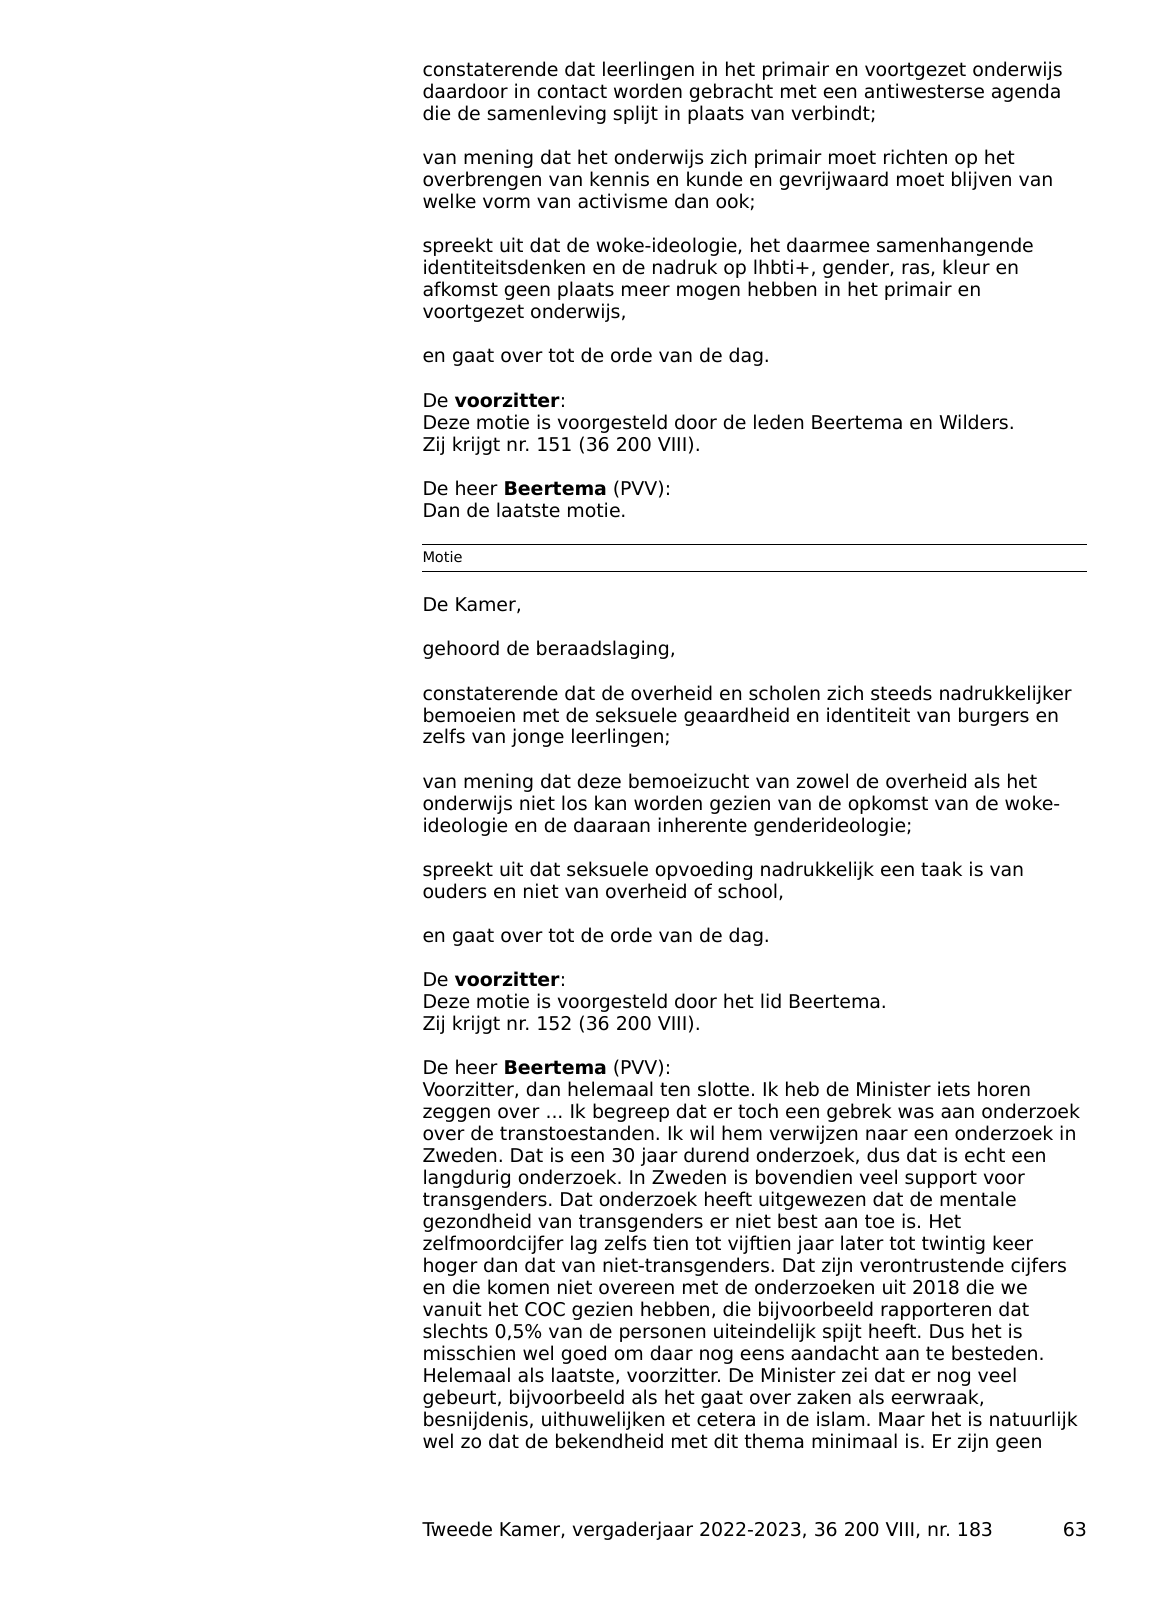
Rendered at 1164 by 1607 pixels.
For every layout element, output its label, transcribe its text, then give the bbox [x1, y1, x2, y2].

text De heer Beertema (PVV): [422, 1057, 1087, 1079]
text Zij krijgt nr. 152 (36 200 VIII). [422, 1013, 1087, 1035]
text constaterende dat de overheid en scholen zich steeds nadrukkelijker bemoeien met de seksuele geaardheid en identiteit van burgers en zelfs van jonge leerlingen; [422, 682, 1087, 748]
text spreekt uit dat de woke-ideologie, het daarmee samenhangende identiteitsdenken en de nadruk op lhbti+, gender, ras, kleur en afkomst geen plaats meer mogen hebben in het primair en voortgezet onderwijs, [422, 235, 1087, 323]
text en gaat over tot de orde van de dag. [422, 345, 1087, 367]
text van mening dat deze bemoeizucht van zowel de overheid als het onderwijs niet los kan worden gezien van de opkomst van de woke-ideologie en de daaraan inherente genderideologie; [422, 771, 1087, 837]
text De heer Beertema (PVV): [422, 478, 1087, 500]
text De voorzitter: [422, 969, 1087, 991]
text en gaat over tot de orde van de dag. [422, 925, 1087, 947]
text gehoord de beraadslaging, [422, 638, 1087, 660]
text Zij krijgt nr. 151 (36 200 VIII). [422, 433, 1087, 456]
text constaterende dat leerlingen in het primair en voortgezet onderwijs daardoor in contact worden gebracht met een antiwesterse agenda die de samenleving splijt in plaats van verbindt; [422, 59, 1087, 125]
text Voorzitter, dan helemaal ten slotte. Ik heb de Minister iets horen zeggen over ... Ik begreep dat er toch een gebrek was aan onderzoek over de transtoestanden. Ik wil hem verwijzen naar een onderzoek in Zweden. Dat is een 30 jaar durend onderzoek, dus dat is echt een langdurig onderzoek. In Zweden is bovendien veel support voor transgenders. Dat onderzoek heeft uitgewezen dat de mentale gezondheid van transgenders er niet best aan toe is. Het zelfmoordcijfer lag zelfs tien tot vijftien jaar later tot twintig keer hoger dan dat van niet-transgenders. Dat zijn verontrustende cijfers en die komen niet overeen met de onderzoeken uit 2018 die we vanuit het COC gezien hebben, die bijvoorbeeld rapporteren dat slechts 0,5% van de personen uiteindelijk spijt heeft. Dus het is misschien wel goed om daar nog eens aandacht aan te besteden. [422, 1079, 1087, 1365]
text De Kamer, [422, 594, 1087, 616]
text Helemaal als laatste, voorzitter. De Minister zei dat er nog veel gebeurt, bijvoorbeeld als het gaat over zaken als eerwraak, besnijdenis, uithuwelijken et cetera in de islam. Maar het is natuurlijk wel zo dat de bekendheid met dit thema minimaal is. Er zijn geen [422, 1365, 1087, 1453]
text Dan de laatste motie. [422, 500, 1087, 522]
text Deze motie is voorgesteld door de leden Beertema en Wilders. [422, 412, 1087, 433]
table_header Motie [422, 545, 1087, 571]
text van mening dat het onderwijs zich primair moet richten op het overbrengen van kennis en kunde en gevrijwaard moet blijven van welke vorm van activisme dan ook; [422, 147, 1087, 213]
text spreekt uit dat seksuele opvoeding nadrukkelijk een taak is van ouders en niet van overheid of school, [422, 859, 1087, 903]
text De voorzitter: [422, 389, 1087, 412]
text Deze motie is voorgesteld door het lid Beertema. [422, 991, 1087, 1013]
